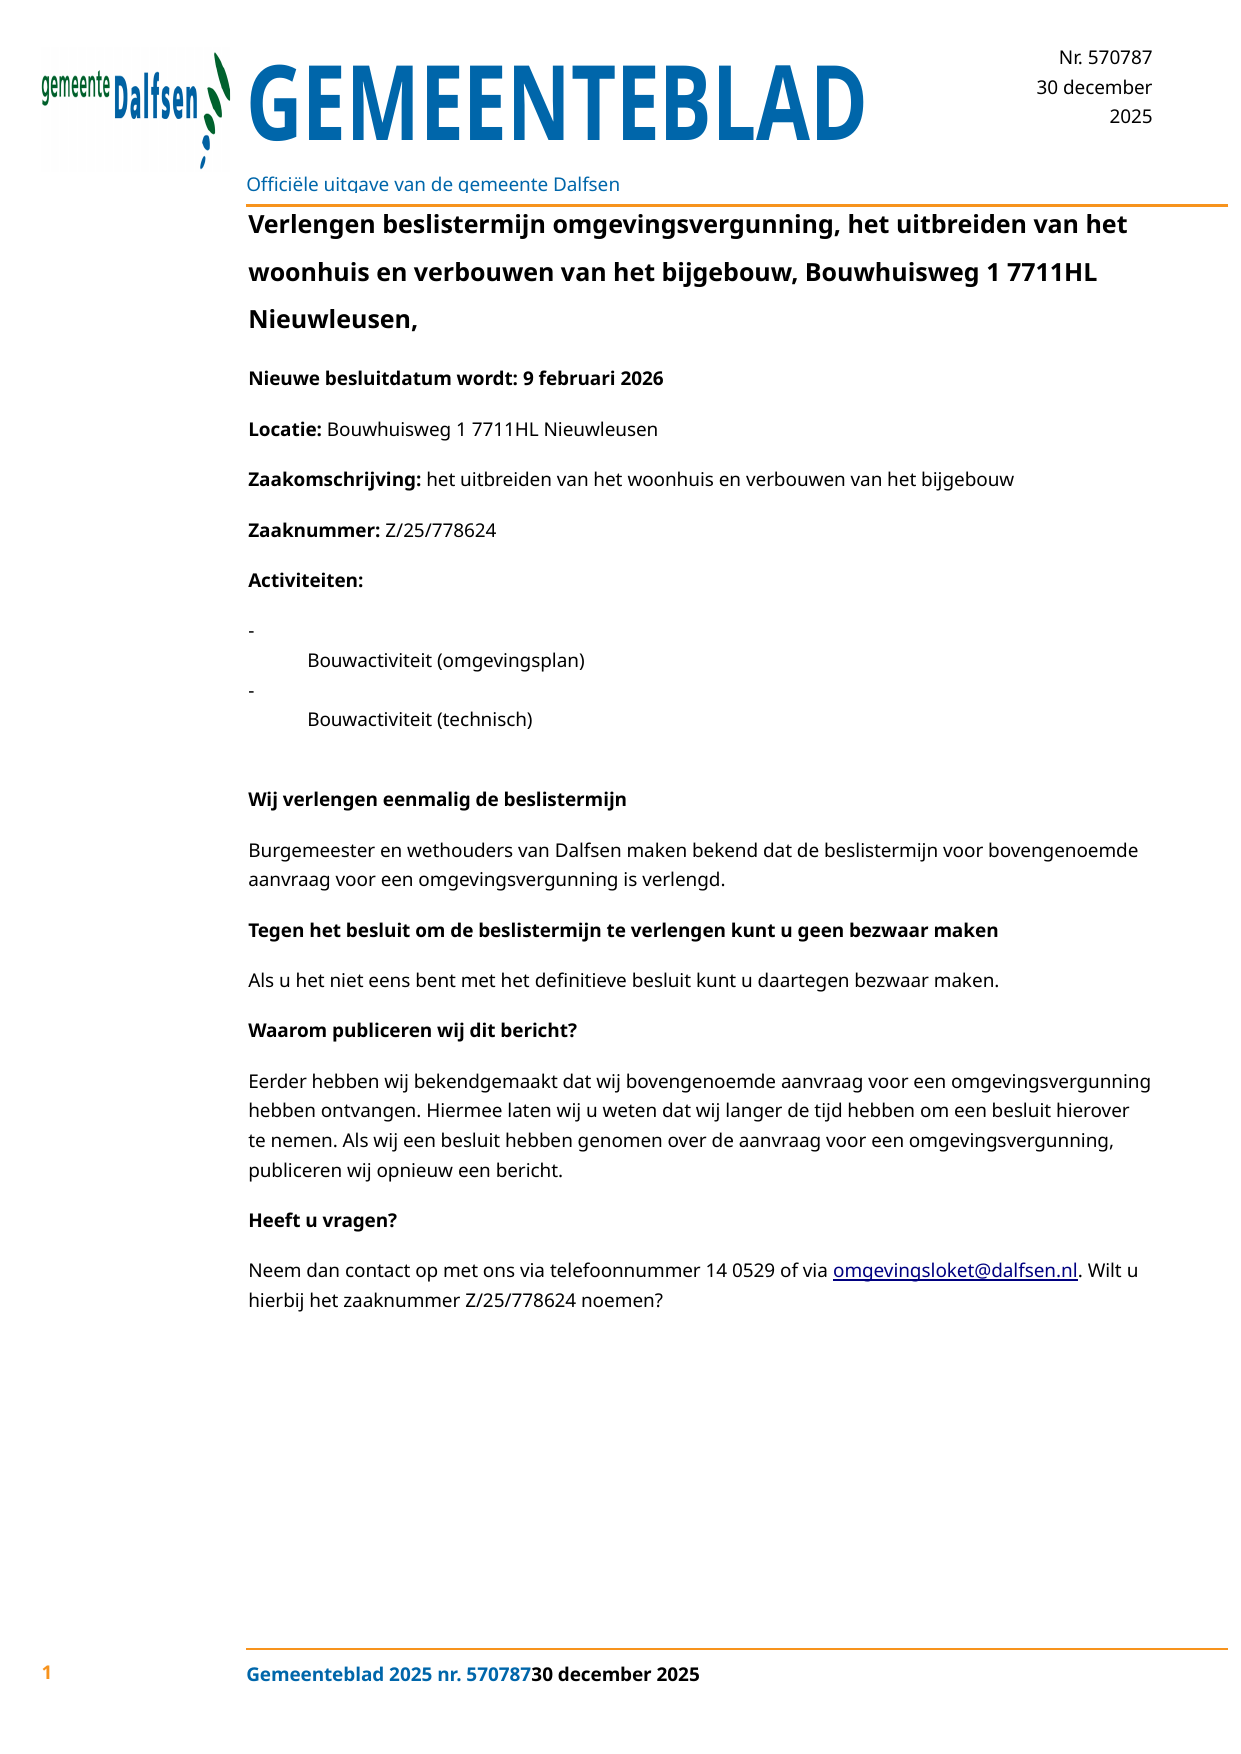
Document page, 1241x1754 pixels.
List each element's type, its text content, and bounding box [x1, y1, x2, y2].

text Burgemeester en wethouders van Dalfsen maken bekend dat de beslistermijn voor bovengenoemde aanvraag voor een omgevingsvergunning is verlengd. [248, 837, 1152, 892]
text Wij verlengen eenmalig de beslistermijn [248, 786, 1152, 812]
text Eerder hebben wij bekendgemaakt dat wij bovengenoemde aanvraag voor een omgevingsvergunning hebben ontvangen. Hiermee laten wij u weten dat wij langer de tijd hebben om een besluit hierover te nemen. Als wij een besluit hebben genomen over de aanvraag voor een omgevingsvergunning, publiceren wij opnieuw een bericht. [248, 1068, 1152, 1182]
text Zaaknummer: Z/25/778624 [248, 517, 1152, 542]
list Bouwactiviteit (technisch) [248, 706, 1152, 732]
text Verlengen beslistermijn omgevingsvergunning, het uitbreiden van het woonhuis en verbouwen van het bijgebouw, Bouwhuisweg 1 7711HL Nieuwleusen, [248, 207, 1152, 336]
text Als u het niet eens bent met het definitieve besluit kunt u daartegen bezwaar maken. [248, 967, 1152, 993]
text Locatie: Bouwhuisweg 1 7711HL Nieuwleusen [248, 416, 1152, 442]
list Bouwactiviteit (omgevingsplan) [248, 647, 1152, 673]
text Heeft u vragen? [248, 1207, 1152, 1233]
text Waarom publiceren wij dit bericht? [248, 1018, 1152, 1043]
picture [41, 47, 231, 172]
text Activiteiten: [248, 567, 1152, 593]
text Zaakomschrijving: het uitbreiden van het woonhuis en verbouwen van het bijgebouw [248, 466, 1152, 492]
text Tegen het besluit om de beslistermijn te verlengen kunt u geen bezwaar maken [248, 917, 1152, 942]
text Nieuwe besluitdatum wordt: 9 februari 2026 [248, 366, 1152, 391]
text Neem dan contact op met ons via telefoonnummer 14 0529 of via omgevingsloket@dalfsen.nl. Wilt u hierbij het zaaknummer Z/25/778624 noemen? [248, 1258, 1152, 1313]
